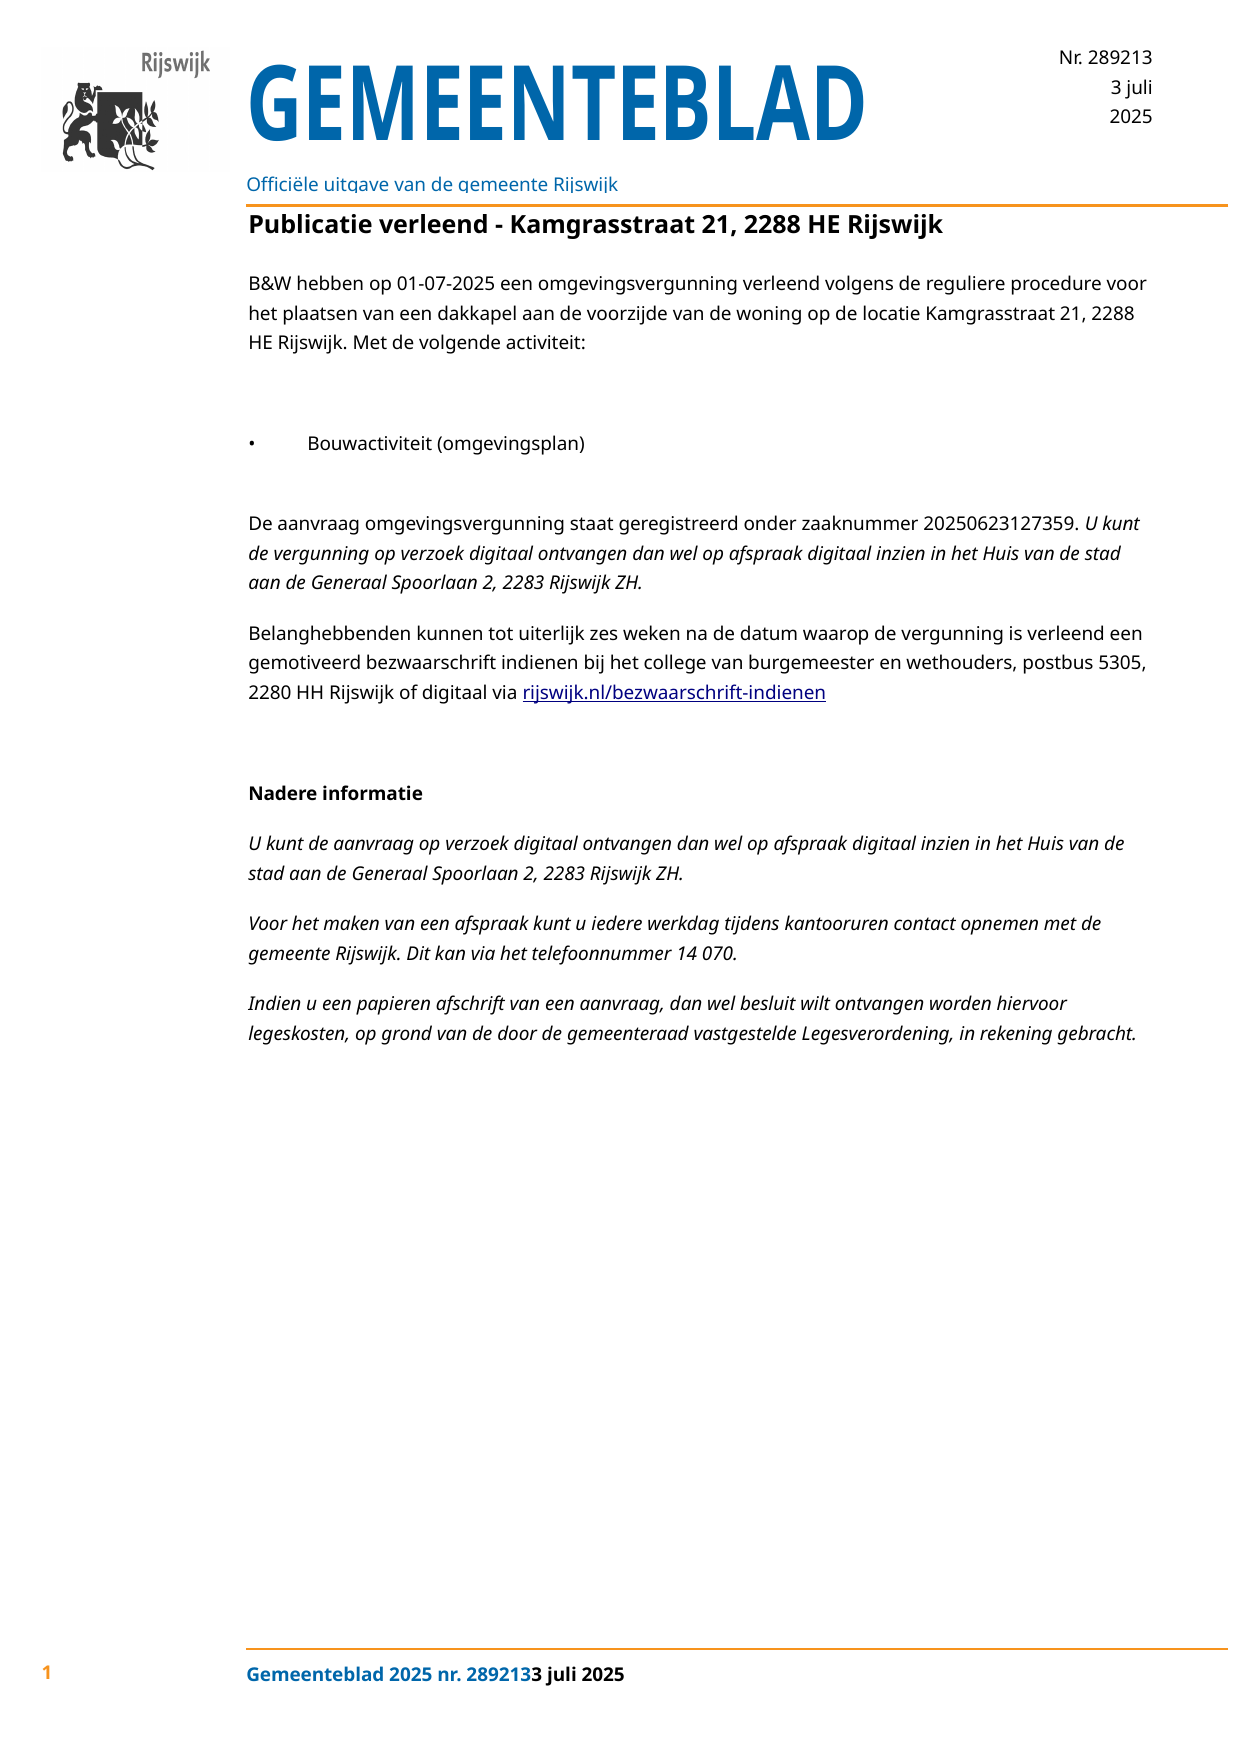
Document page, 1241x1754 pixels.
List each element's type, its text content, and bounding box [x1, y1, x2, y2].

picture [41, 47, 231, 172]
text U kunt de aanvraag op verzoek digitaal ontvangen dan wel op afspraak digitaal inzien in het Huis van de stad aan de Generaal Spoorlaan 2, 2283 Rijswijk ZH. [248, 830, 1152, 886]
text Voor het maken van een afspraak kunt u iedere werkdag tijdens kantooruren contact opnemen met de gemeente Rijswijk. Dit kan via het telefoonnummer 14 070. [248, 910, 1152, 966]
text Indien u een papieren afschrift van een aanvraag, dan wel besluit wilt ontvangen worden hiervoor legeskosten, op grond van de door de gemeenteraad vastgestelde Legesverordening, in rekening gebracht. [248, 990, 1152, 1046]
text Belanghebbenden kunnen tot uiterlijk zes weken na de datum waarop de vergunning is verleend een gemotiveerd bezwaarschrift indienen bij het college van burgemeester en wethouders, postbus 5305, 2280 HH Rijswijk of digitaal via rijswijk.nl/bezwaarschrift-indienen [248, 620, 1152, 705]
text De aanvraag omgevingsvergunning staat geregistreerd onder zaaknummer 20250623127359. U kunt de vergunning op verzoek digitaal ontvangen dan wel op afspraak digitaal inzien in het Huis van de stad aan de Generaal Spoorlaan 2, 2283 Rijswijk ZH. [248, 510, 1152, 595]
text B&W hebben op 01-07-2025 een omgevingsvergunning verleend volgens de reguliere procedure voor het plaatsen van een dakkapel aan de voorzijde van de woning op de locatie Kamgrasstraat 21, 2288 HE Rijswijk. Met de volgende activiteit: [248, 270, 1152, 355]
list Bouwactiviteit (omgevingsplan) [248, 430, 1152, 456]
text Nadere informatie [248, 780, 1152, 806]
text Publicatie verleend - Kamgrasstraat 21, 2288 HE Rijswijk [248, 207, 1152, 241]
